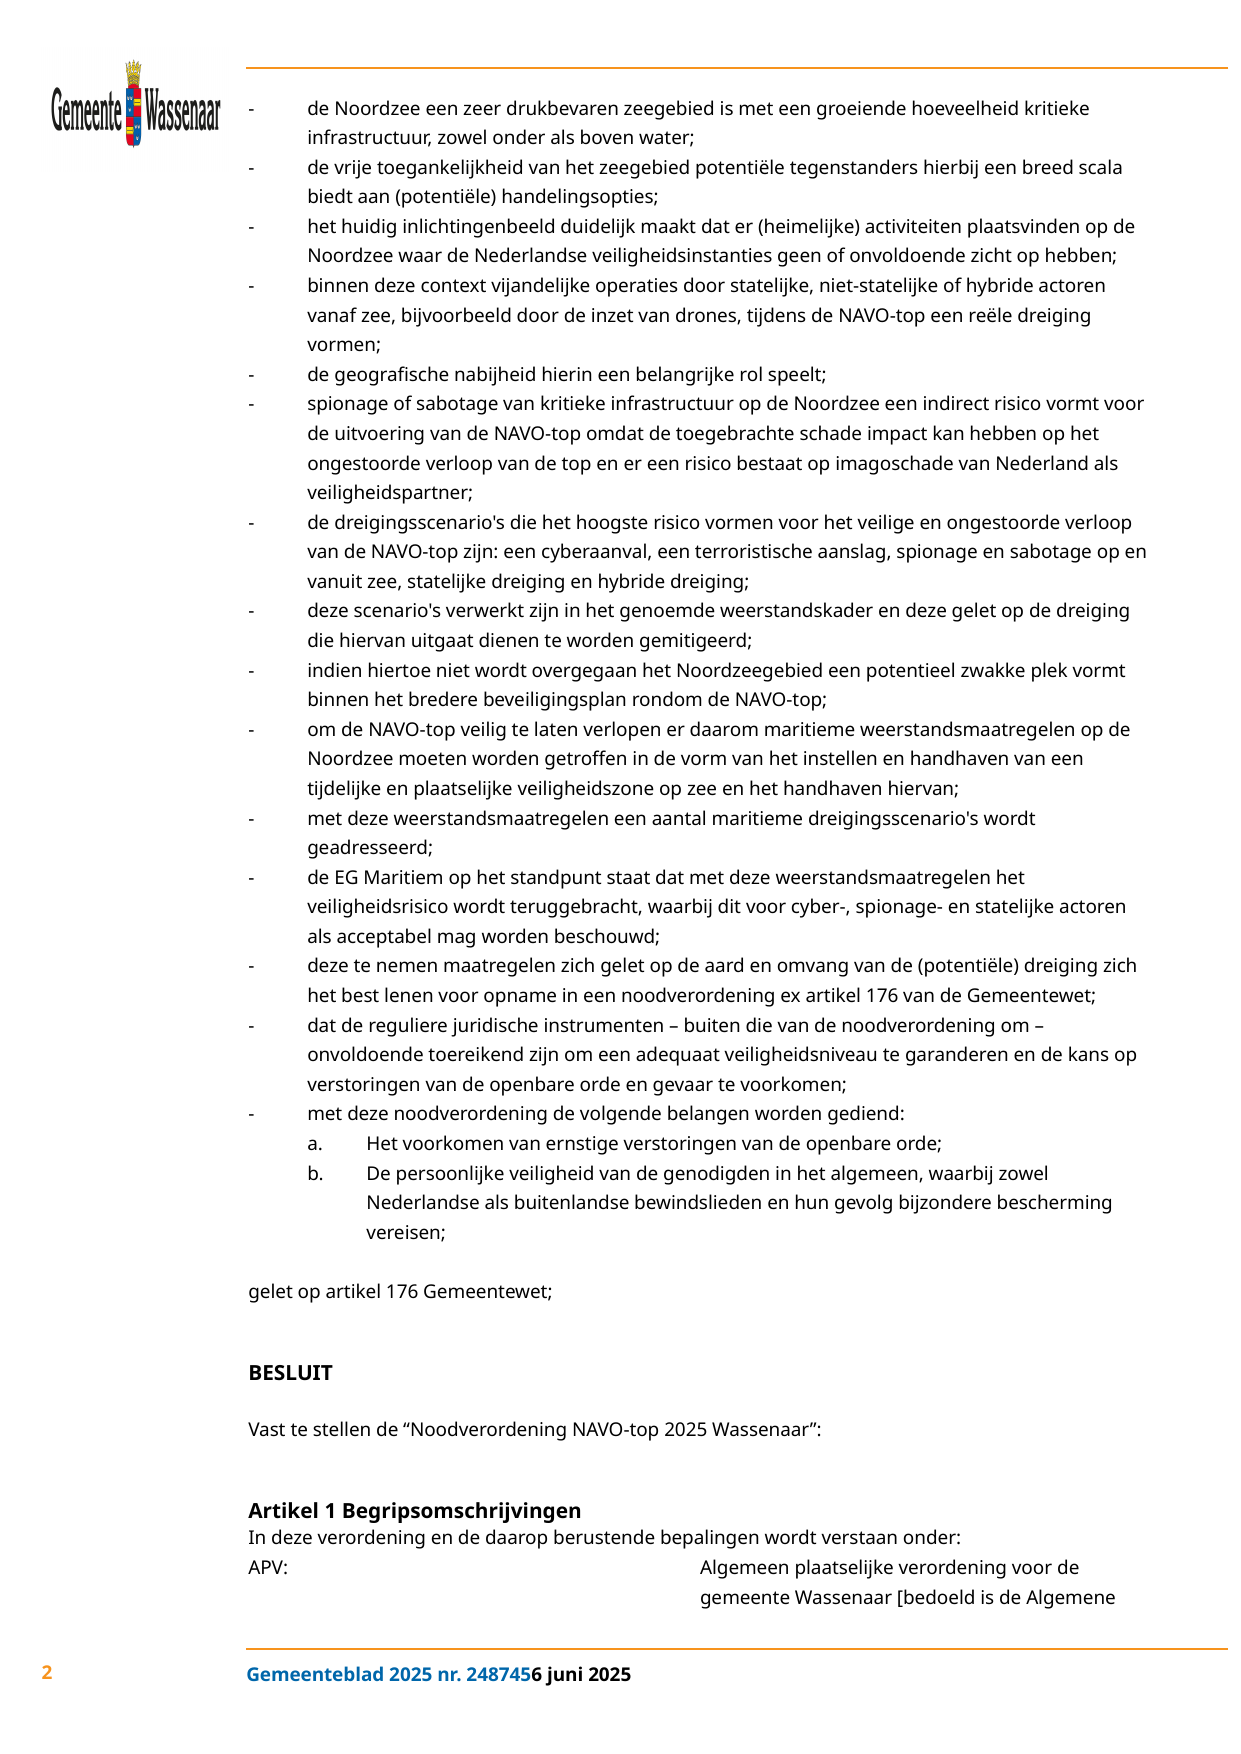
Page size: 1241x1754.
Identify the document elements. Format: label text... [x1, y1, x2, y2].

list indien hiertoe niet wordt overgegaan het Noordzeegebied een potentieel zwakke plek vormt binnen het bredere beveiligingsplan rondom de NAVO-top; [248, 657, 1152, 712]
list binnen deze context vijandelijke operaties door statelijke, niet-statelijke of hybride actoren vanaf zee, bijvoorbeeld door de inzet van drones, tijdens de NAVO-top een reële dreiging vormen; [248, 272, 1152, 357]
list om de NAVO-top veilig te laten verlopen er daarom maritieme weerstandsmaatregelen op de Noordzee moeten worden getroffen in de vorm van het instellen en handhaven van een tijdelijke en plaatselijke veiligheidszone op zee en het handhaven hiervan; [248, 716, 1152, 801]
picture [41, 47, 231, 172]
text In deze verordening en de daarop berustende bepalingen wordt verstaan onder: [248, 1524, 1152, 1550]
list deze te nemen maatregelen zich gelet op de aard en omvang van de (potentiële) dreiging zich het best lenen voor opname in een noodverordening ex artikel 176 van de Gemeentewet; [248, 953, 1152, 1008]
list Het voorkomen van ernstige verstoringen van de openbare orde; [307, 1130, 1152, 1156]
table_header Algemeen plaatselijke verordening voor de gemeente Wassenaar [bedoeld is de Algemene [700, 1554, 1152, 1609]
list deze scenario's verwerkt zijn in het genoemde weerstandskader en deze gelet op de dreiging die hiervan uitgaat dienen te worden gemitigeerd; [248, 598, 1152, 653]
list dat de reguliere juridische instrumenten – buiten die van de noodverordening om – onvoldoende toereikend zijn om een adequaat veiligheidsniveau te garanderen en de kans op verstoringen van de openbare orde en gevaar te voorkomen; [248, 1012, 1152, 1097]
list met deze weerstandsmaatregelen een aantal maritieme dreigingsscenario's wordt geadresseerd; [248, 805, 1152, 860]
text BESLUIT [248, 1358, 1152, 1387]
list de vrije toegankelijkheid van het zeegebied potentiële tegenstanders hierbij een breed scala biedt aan (potentiële) handelingsopties; [248, 154, 1152, 209]
text Vast te stellen de “Noodverordening NAVO-top 2025 Wassenaar”: [248, 1416, 1152, 1442]
list met deze noodverordening de volgende belangen worden gediend: [248, 1101, 1152, 1126]
list de EG Maritiem op het standpunt staat dat met deze weerstandsmaatregelen het veiligheidsrisico wordt teruggebracht, waarbij dit voor cyber-, spionage- en statelijke actoren als acceptabel mag worden beschouwd; [248, 864, 1152, 949]
list de geografische nabijheid hierin een belangrijke rol speelt; [248, 361, 1152, 387]
text gelet op artikel 176 Gemeentewet; [248, 1278, 1152, 1304]
table_header APV: [248, 1554, 700, 1609]
list spionage of sabotage van kritieke infrastructuur op de Noordzee een indirect risico vormt voor de uitvoering van de NAVO-top omdat de toegebrachte schade impact kan hebben op het ongestoorde verloop van de top en er een risico bestaat op imagoschade van Nederland als veiligheidspartner; [248, 391, 1152, 505]
list de dreigingsscenario's die het hoogste risico vormen voor het veilige en ongestoorde verloop van de NAVO-top zijn: een cyberaanval, een terroristische aanslag, spionage en sabotage op en vanuit zee, statelijke dreiging en hybride dreiging; [248, 509, 1152, 594]
list het huidig inlichtingenbeeld duidelijk maakt dat er (heimelijke) activiteiten plaatsvinden op de Noordzee waar de Nederlandse veiligheidsinstanties geen of onvoldoende zicht op hebben; [248, 213, 1152, 268]
text Artikel 1 Begripsomschrijvingen [248, 1496, 1152, 1524]
list De persoonlijke veiligheid van de genodigden in het algemeen, waarbij zowel Nederlandse als buitenlandse bewindslieden en hun gevolg bijzondere bescherming vereisen; [307, 1160, 1152, 1245]
list de Noordzee een zeer drukbevaren zeegebied is met een groeiende hoeveelheid kritieke infrastructuur, zowel onder als boven water; [248, 95, 1152, 150]
